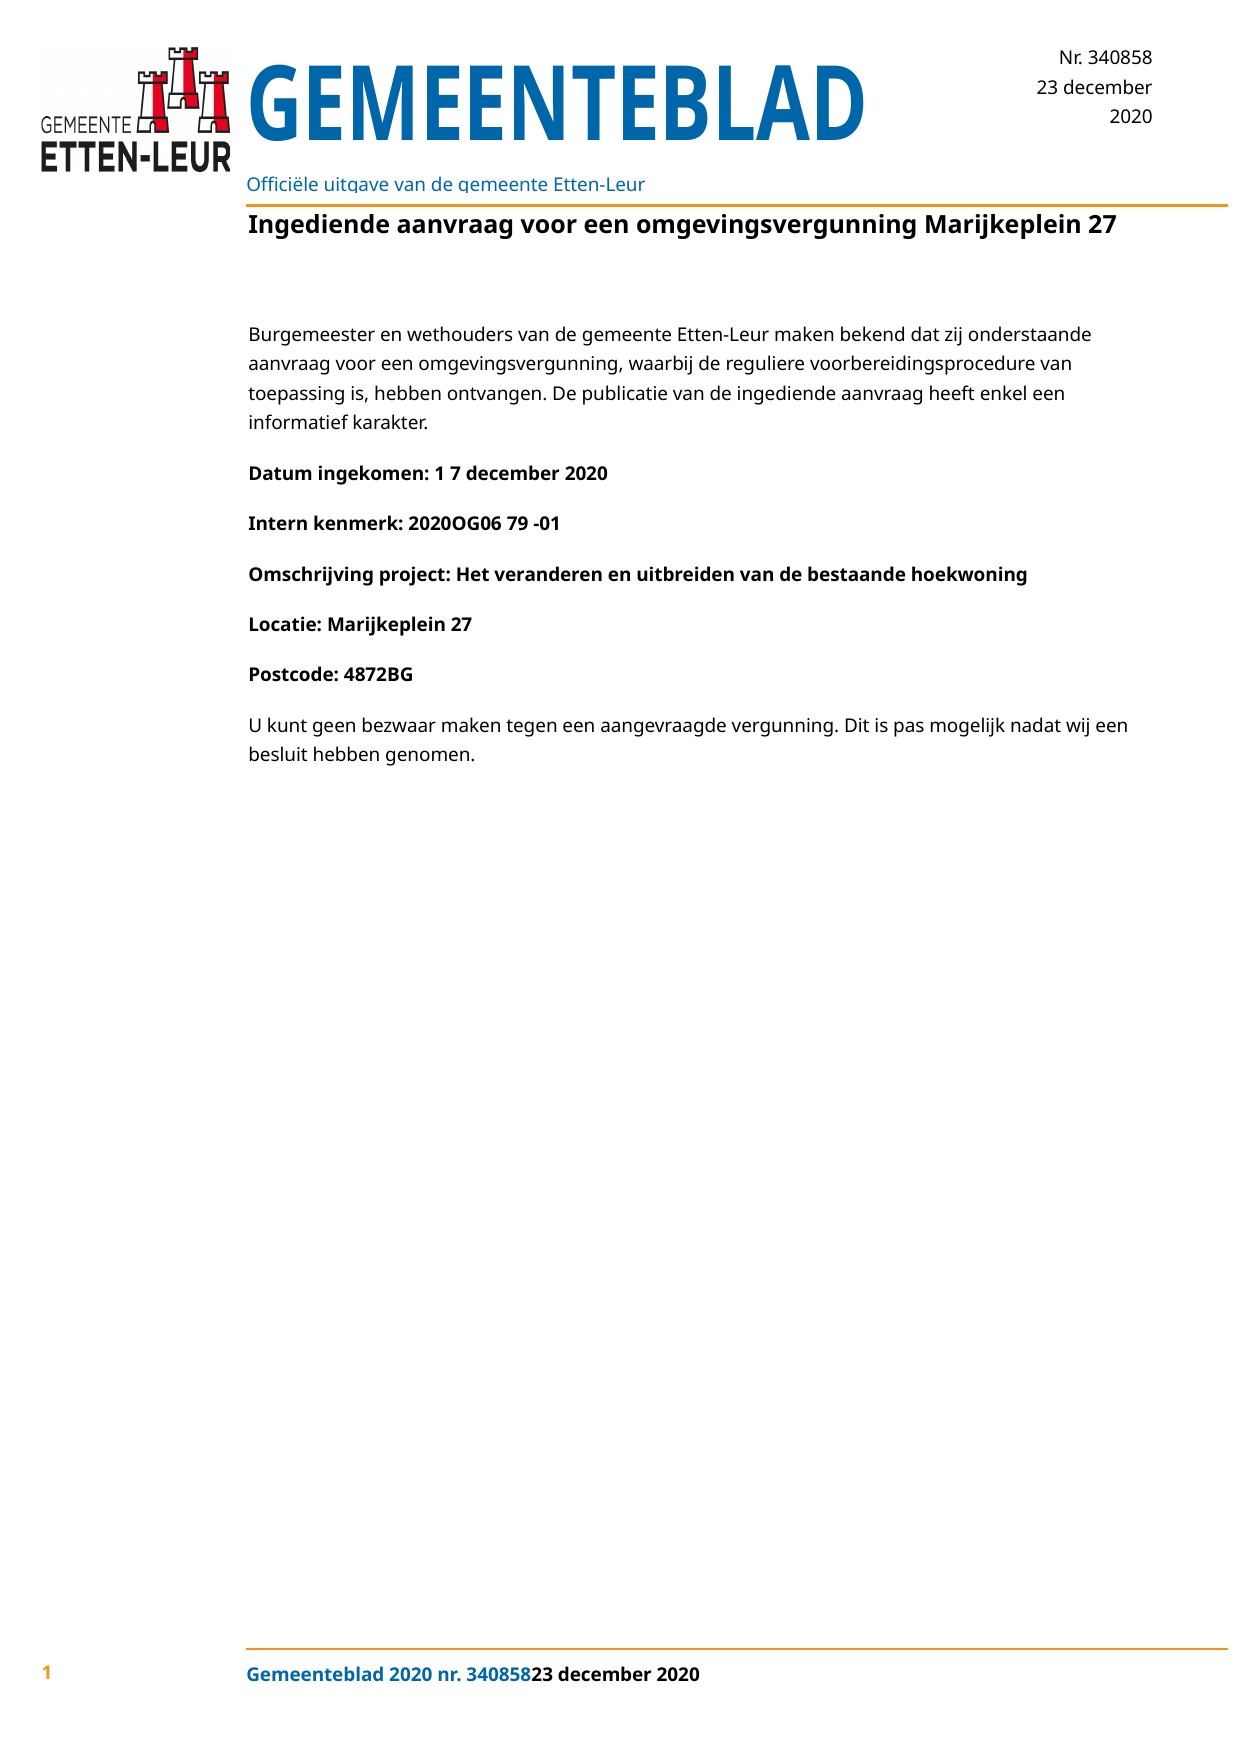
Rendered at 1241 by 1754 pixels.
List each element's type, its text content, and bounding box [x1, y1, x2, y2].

text Burgemeester en wethouders van de gemeente Etten-Leur maken bekend dat zij onderstaande aanvraag voor een omgevingsvergunning, waarbij de reguliere voorbereidingsprocedure van toepassing is, hebben ontvangen. De publicatie van de ingediende aanvraag heeft enkel een informatief karakter. [248, 321, 1152, 435]
text Postcode: 4872BG [248, 662, 1152, 687]
text Intern kenmerk: 2020OG06 79 -01 [248, 510, 1152, 536]
text Datum ingekomen: 1 7 december 2020 [248, 460, 1152, 486]
picture [41, 47, 231, 172]
text Omschrijving project: Het veranderen en uitbreiden van de bestaande hoekwoning [248, 561, 1152, 586]
text Locatie: Marijkeplein 27 [248, 611, 1152, 637]
text U kunt geen bezwaar maken tegen een aangevraagde vergunning. Dit is pas mogelijk nadat wij een besluit hebben genomen. [248, 712, 1152, 767]
text Ingediende aanvraag voor een omgevingsvergunning Marijkeplein 27 [248, 207, 1152, 241]
